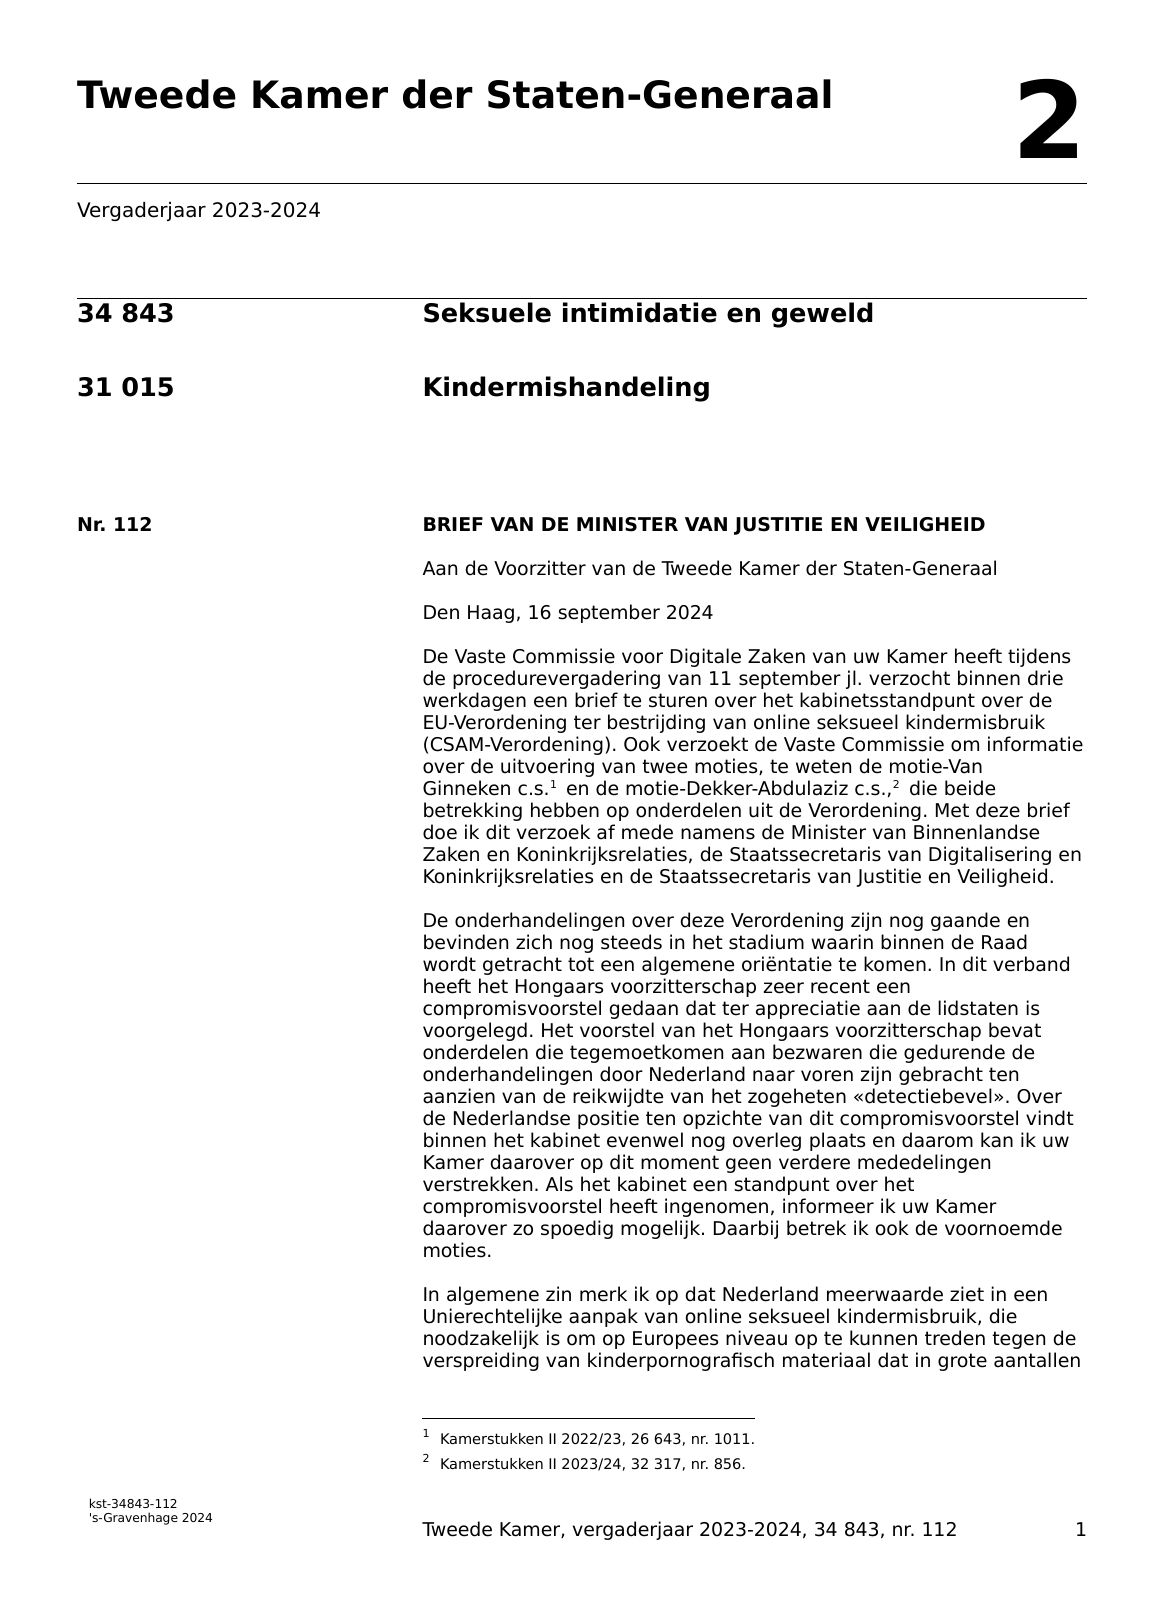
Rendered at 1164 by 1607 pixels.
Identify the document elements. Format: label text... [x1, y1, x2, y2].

text De Vaste Commissie voor Digitale Zaken van uw Kamer heeft tijdens de procedurevergadering van 11 september jl. verzocht binnen drie werkdagen een brief te sturen over het kabinetsstandpunt over de EU-Verordening ter bestrijding van online seksueel kindermisbruik (CSAM-Verordening). Ook verzoekt de Vaste Commissie om informatie over de uitvoering van twee moties, te weten de motie-Van Ginneken c.s. en de motie-Dekker-Abdulaziz c.s., die beide betrekking hebben op onderdelen uit de Verordening. Met deze brief doe ik dit verzoek af mede namens de Minister van Binnenlandse Zaken en Koninkrijksrelaties, de Staatssecretaris van Digitalisering en Koninkrijksrelaties en de Staatssecretaris van Justitie en Veiligheid. [422, 646, 1087, 888]
subtitle Nr. 112 BRIEF VAN DE MINISTER VAN JUSTITIE EN VEILIGHEID [77, 514, 1087, 536]
text kst-34843-112 [88, 1497, 323, 1511]
subtitle 34 843 Seksuele intimidatie en geweld [77, 299, 1087, 329]
text Den Haag, 16 september 2024 [422, 602, 1087, 624]
table_header Tweede Kamer der Staten-Generaal [77, 59, 886, 183]
table_cell Vergaderjaar 2023-2024 [77, 184, 1087, 298]
text De onderhandelingen over deze Verordening zijn nog gaande en bevinden zich nog steeds in het stadium waarin binnen de Raad wordt getracht tot een algemene oriëntatie te komen. In dit verband heeft het Hongaars voorzitterschap zeer recent een compromisvoorstel gedaan dat ter appreciatie aan de lidstaten is voorgelegd. Het voorstel van het Hongaars voorzitterschap bevat onderdelen die tegemoetkomen aan bezwaren die gedurende de onderhandelingen door Nederland naar voren zijn gebracht ten aanzien van de reikwijdte van het zogeheten «detectiebevel». Over de Nederlandse positie ten opzichte van dit compromisvoorstel vindt binnen het kabinet evenwel nog overleg plaats en daarom kan ik uw Kamer daarover op dit moment geen verdere mededelingen verstrekken. Als het kabinet een standpunt over het compromisvoorstel heeft ingenomen, informeer ik uw Kamer daarover zo spoedig mogelijk. Daarbij betrek ik ook de voornoemde moties. [422, 910, 1087, 1262]
text Kamerstukken II 2022/23, 26 643, nr. 1011. [422, 1427, 1087, 1449]
text Aan de Voorzitter van de Tweede Kamer der Staten-Generaal [422, 558, 1087, 580]
text 's-Gravenhage 2024 [88, 1511, 323, 1525]
text Kamerstukken II 2023/24, 32 317, nr. 856. [422, 1452, 1087, 1474]
text In algemene zin merk ik op dat Nederland meerwaarde ziet in een Unierechtelijke aanpak van online seksueel kindermisbruik, die noodzakelijk is om op Europees niveau op te kunnen treden tegen de verspreiding van kinderpornografisch materiaal dat in grote aantallen [422, 1284, 1087, 1372]
table_header 2 [886, 59, 1087, 183]
subtitle 31 015 Kindermishandeling [77, 373, 1087, 403]
